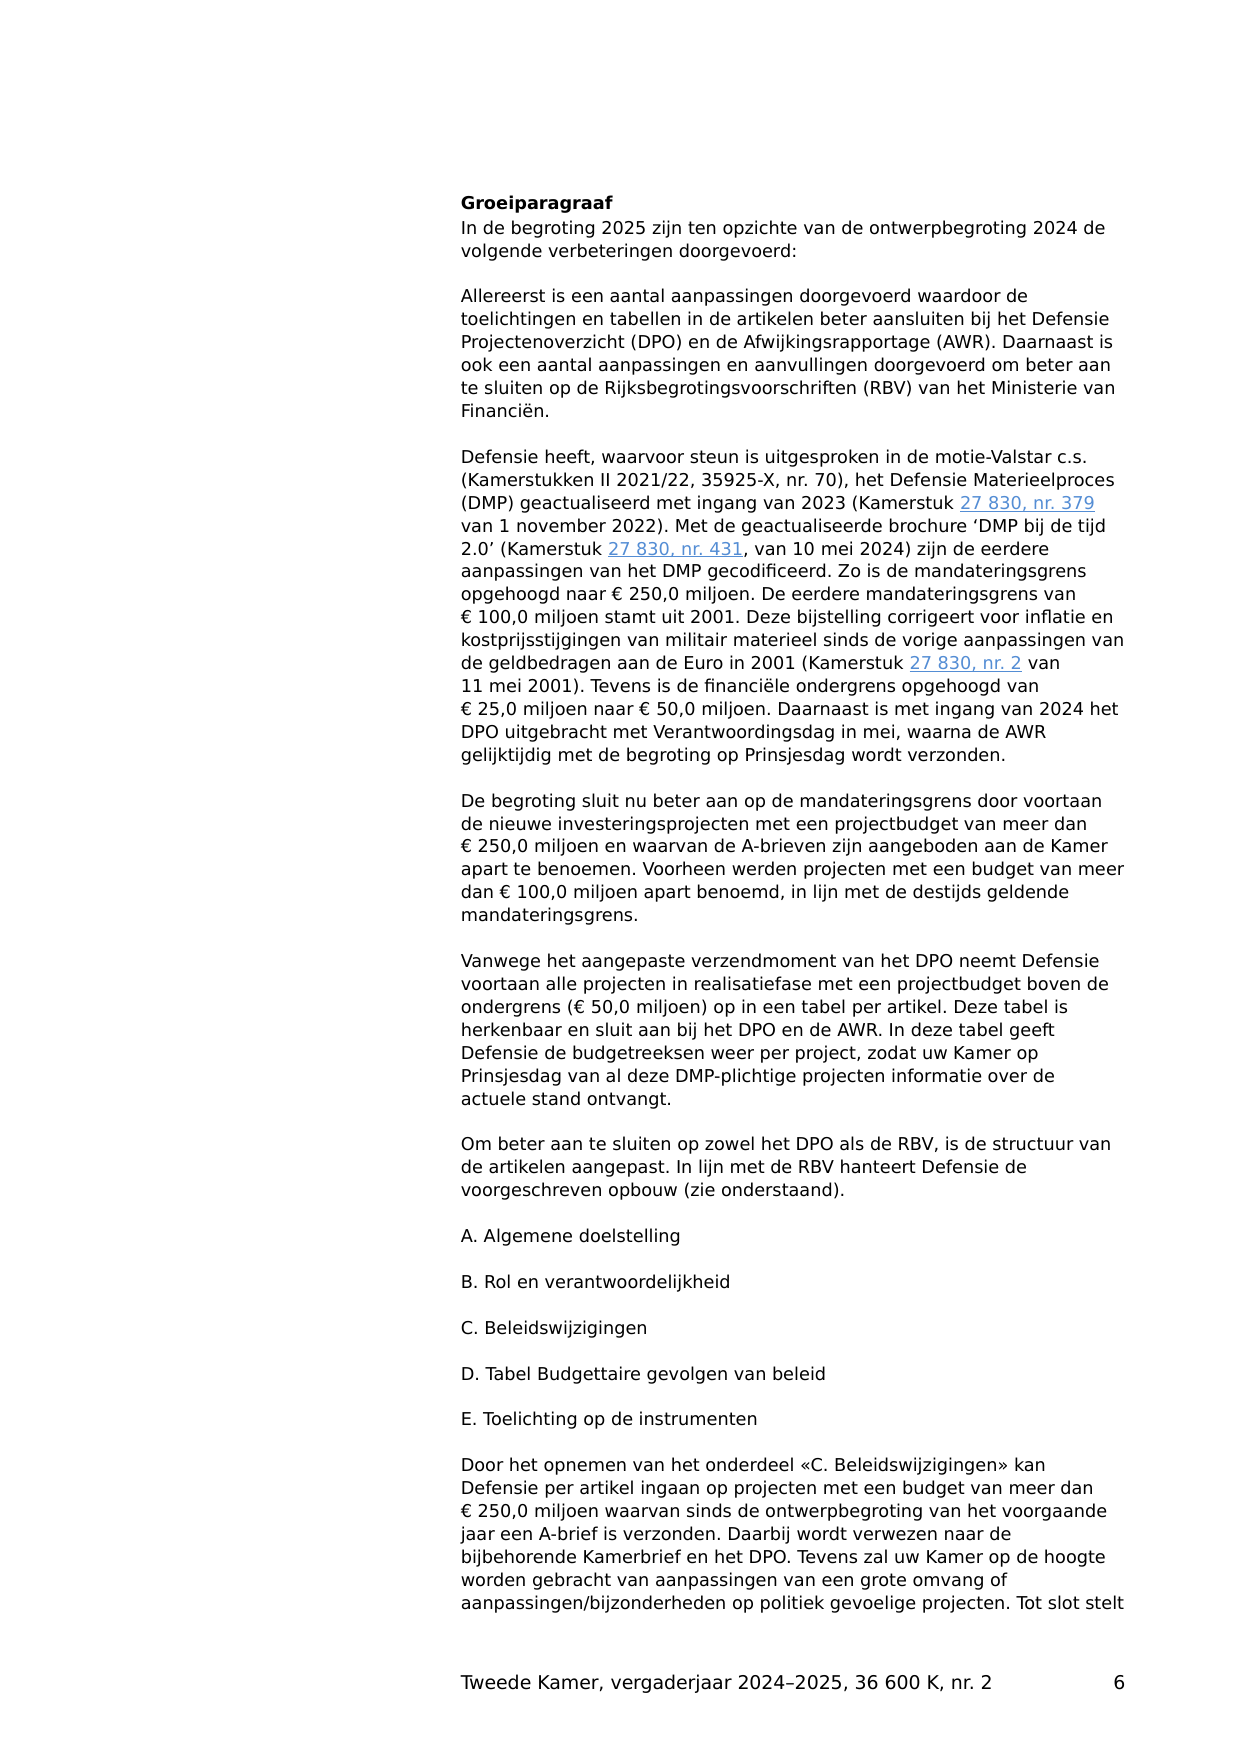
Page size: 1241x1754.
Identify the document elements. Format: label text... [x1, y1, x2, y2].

text De begroting sluit nu beter aan op de mandateringsgrens door voortaan de nieuwe investeringsprojecten met een projectbudget van meer dan € 250,0 miljoen en waarvan de A-brieven zijn aangeboden aan de Kamer apart te benoemen. Voorheen werden projecten met een budget van meer dan € 100,0 miljoen apart benoemd, in lijn met de destijds geldende mandateringsgrens. [461, 789, 1125, 926]
text In de begroting 2025 zijn ten opzichte van de ontwerpbegroting 2024 de volgende verbeteringen doorgevoerd: [461, 216, 1125, 262]
text Defensie heeft, waarvoor steun is uitgesproken in de motie-Valstar c.s. (Kamerstukken II 2021/22, 35925-X, nr. 70), het Defensie Materieelproces (DMP) geactualiseerd met ingang van 2023 (Kamerstuk 27 830, nr. 379 van 1 november 2022). Met de geactualiseerde brochure ‘DMP bij de tijd 2.0’ (Kamerstuk 27 830, nr. 431, van 10 mei 2024) zijn de eerdere aanpassingen van het DMP gecodificeerd. Zo is de mandateringsgrens opgehoogd naar € 250,0 miljoen. De eerdere mandateringsgrens van € 100,0 miljoen stamt uit 2001. Deze bijstelling corrigeert voor inflatie en kostprijsstijgingen van militair materieel sinds de vorige aanpassingen van de geldbedragen aan de Euro in 2001 (Kamerstuk 27 830, nr. 2 van 11 mei 2001). Tevens is de financiële ondergrens opgehoogd van € 25,0 miljoen naar € 50,0 miljoen. Daarnaast is met ingang van 2024 het DPO uitgebracht met Verantwoordingsdag in mei, waarna de AWR gelijktijdig met de begroting op Prinsjesdag wordt verzonden. [461, 445, 1125, 766]
text B. Rol en verantwoordelijkheid [461, 1270, 1125, 1293]
text C. Beleidswijzigingen [461, 1316, 1125, 1339]
text Om beter aan te sluiten op zowel het DPO als de RBV, is de structuur van de artikelen aangepast. In lijn met de RBV hanteert Defensie de voorgeschreven opbouw (zie onderstaand). [461, 1132, 1125, 1201]
text D. Tabel Budgettaire gevolgen van beleid [461, 1362, 1125, 1384]
text A. Algemene doelstelling [461, 1224, 1125, 1247]
text E. Toelichting op de instrumenten [461, 1407, 1125, 1430]
text Vanwege het aangepaste verzendmoment van het DPO neemt Defensie voortaan alle projecten in realisatiefase met een projectbudget boven de ondergrens (€ 50,0 miljoen) op in een tabel per artikel. Deze tabel is herkenbaar en sluit aan bij het DPO en de AWR. In deze tabel geeft Defensie de budgetreeksen weer per project, zodat uw Kamer op Prinsjesdag van al deze DMP-plichtige projecten informatie over de actuele stand ontvangt. [461, 949, 1125, 1109]
text Groeiparagraaf [461, 191, 1125, 214]
text Door het opnemen van het onderdeel «C. Beleidswijzigingen» kan Defensie per artikel ingaan op projecten met een budget van meer dan € 250,0 miljoen waarvan sinds de ontwerpbegroting van het voorgaande jaar een A-brief is verzonden. Daarbij wordt verwezen naar de bijbehorende Kamerbrief en het DPO. Tevens zal uw Kamer op de hoogte worden gebracht van aanpassingen van een grote omvang of aanpassingen/bijzonderheden op politiek gevoelige projecten. Tot slot stelt [461, 1453, 1125, 1614]
text Allereerst is een aantal aanpassingen doorgevoerd waardoor de toelichtingen en tabellen in de artikelen beter aansluiten bij het Defensie Projectenoverzicht (DPO) en de Afwijkingsrapportage (AWR). Daarnaast is ook een aantal aanpassingen en aanvullingen doorgevoerd om beter aan te sluiten op de Rijksbegrotingsvoorschriften (RBV) van het Ministerie van Financiën. [461, 284, 1125, 422]
